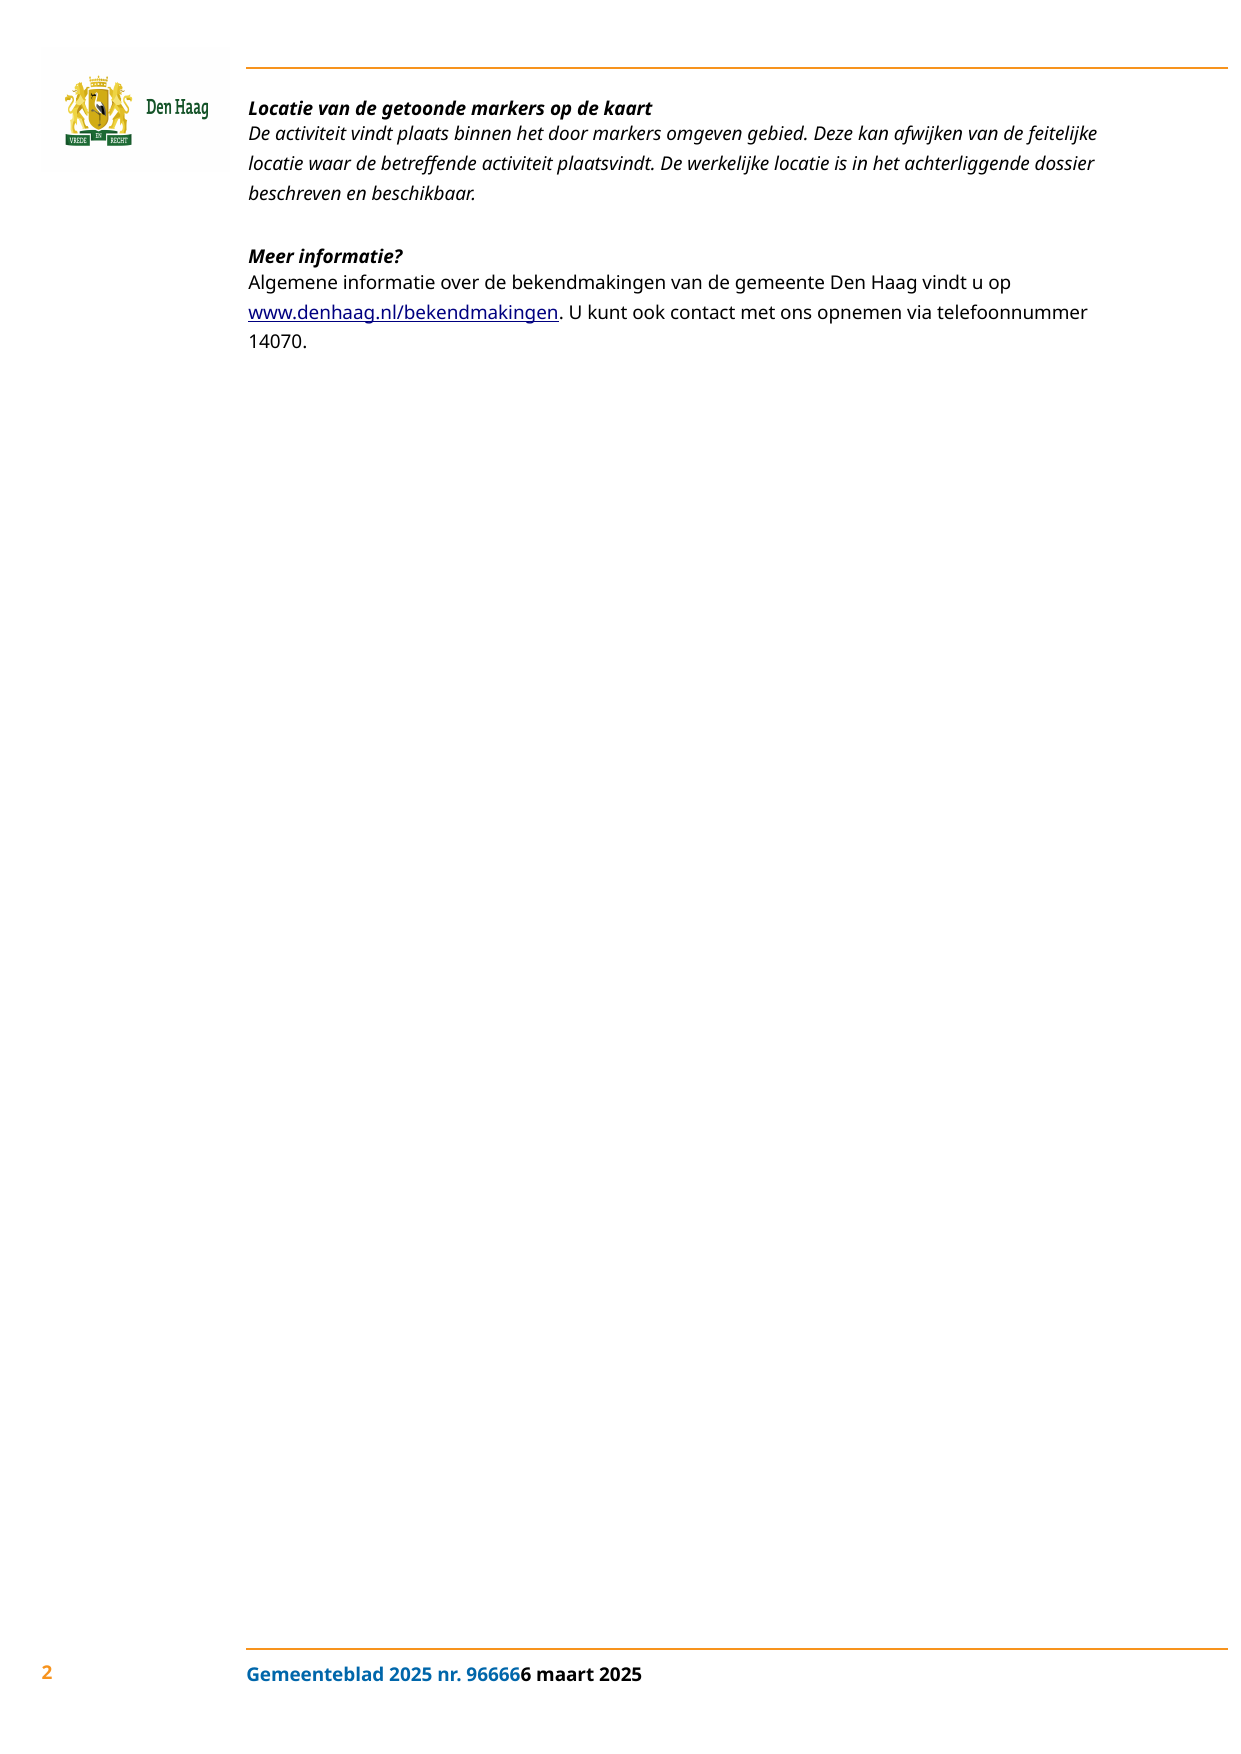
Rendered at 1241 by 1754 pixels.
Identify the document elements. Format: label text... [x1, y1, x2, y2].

text Meer informatie? [248, 244, 1152, 269]
text Locatie van de getoonde markers op de kaart [248, 95, 1152, 121]
text De activiteit vindt plaats binnen het door markers omgeven gebied. Deze kan afwijken van de feitelijke locatie waar de betreffende activiteit plaatsvindt. De werkelijke locatie is in het achterliggende dossier beschreven en beschikbaar. [248, 121, 1152, 205]
picture [41, 47, 231, 172]
text Algemene informatie over de bekendmakingen van de gemeente Den Haag vindt u op www.denhaag.nl/bekendmakingen. U kunt ook contact met ons opnemen via telefoonnummer 14070. [248, 269, 1152, 354]
